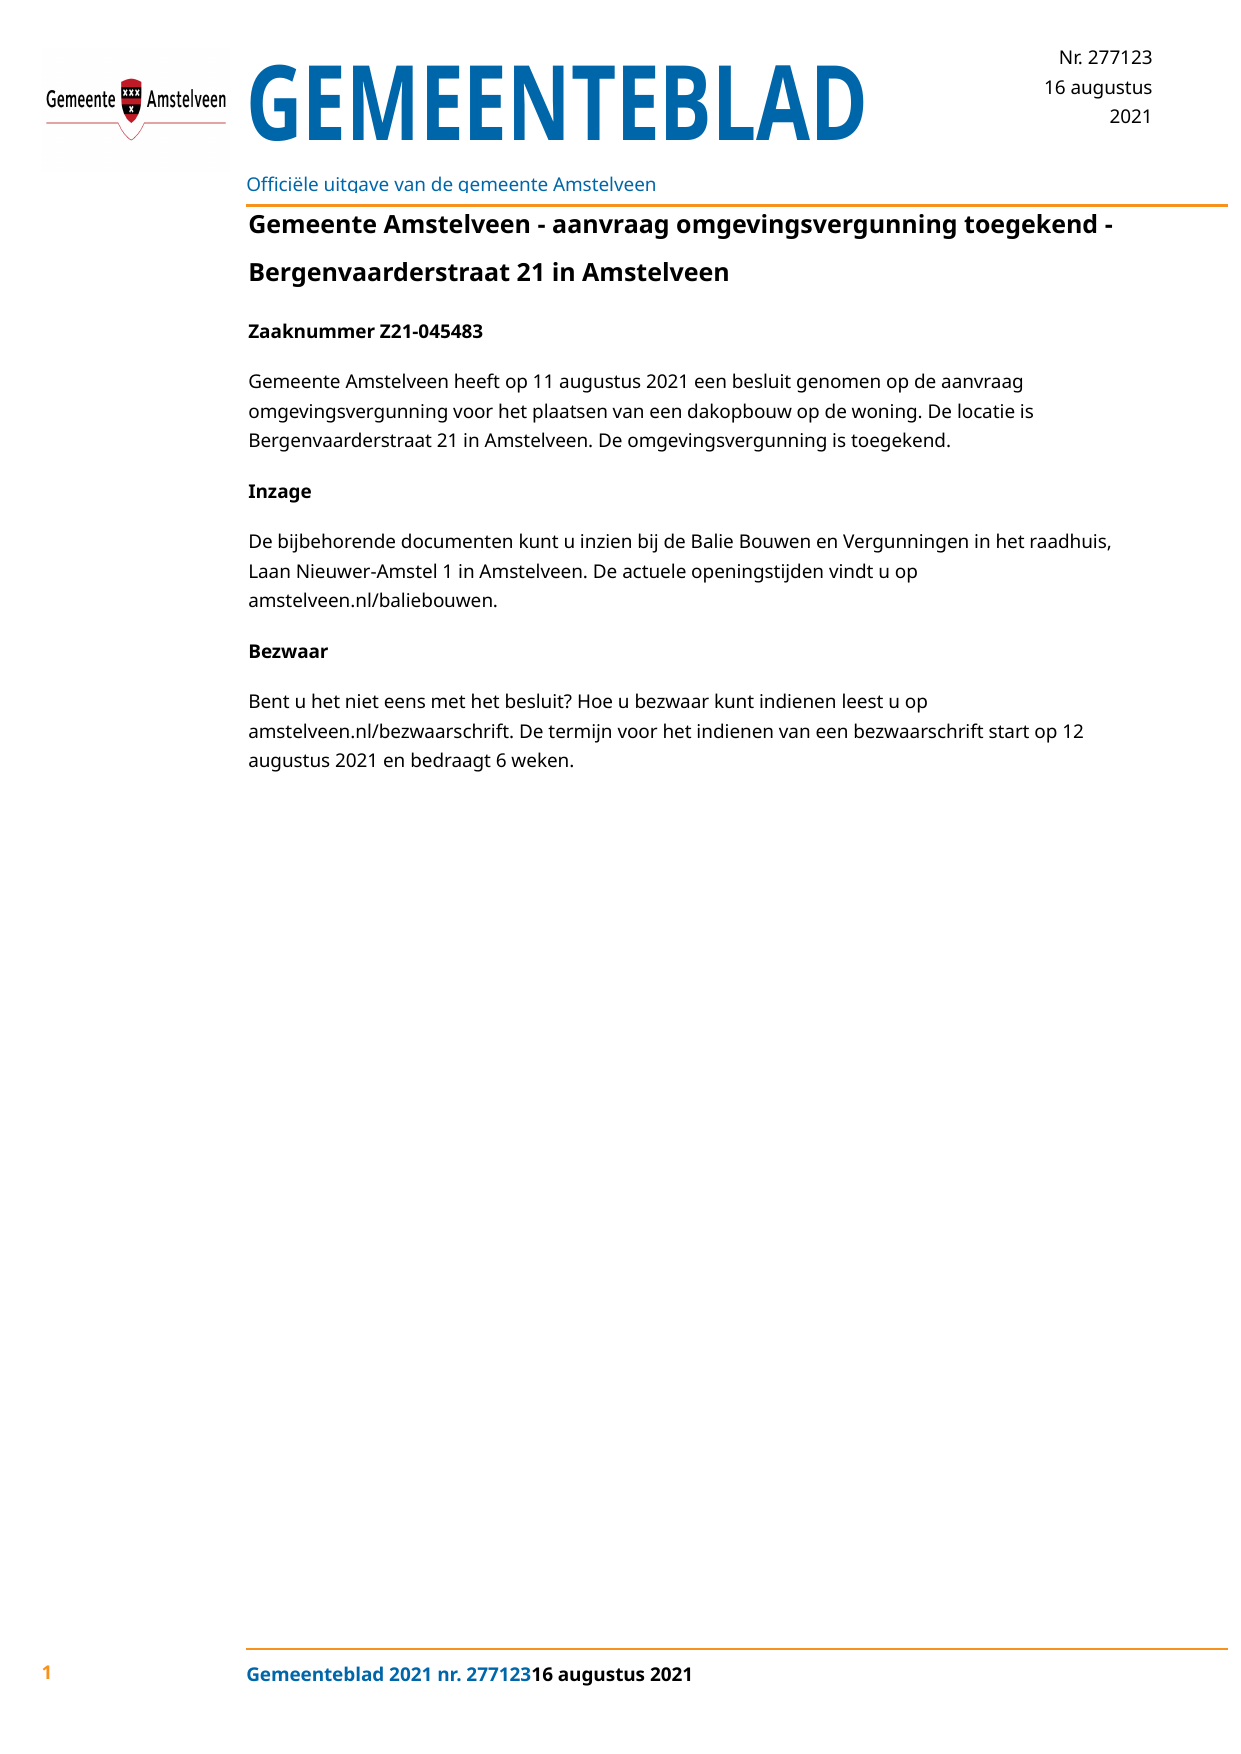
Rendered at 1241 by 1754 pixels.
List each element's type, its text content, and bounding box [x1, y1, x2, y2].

text Gemeente Amstelveen - aanvraag omgevingsvergunning toegekend - Bergenvaarderstraat 21 in Amstelveen [248, 207, 1152, 288]
text De bijbehorende documenten kunt u inzien bij de Balie Bouwen en Vergunningen in het raadhuis, Laan Nieuwer-Amstel 1 in Amstelveen. De actuele openingstijden vindt u op amstelveen.nl/baliebouwen. [248, 528, 1152, 613]
text Zaaknummer Z21-045483 [248, 318, 1152, 344]
picture [41, 47, 231, 172]
text Bent u het niet eens met het besluit? Hoe u bezwaar kunt indienen leest u op amstelveen.nl/bezwaarschrift. De termijn voor het indienen van een bezwaarschrift start op 12 augustus 2021 en bedraagt 6 weken. [248, 688, 1152, 773]
text Inzage [248, 478, 1152, 504]
text Gemeente Amstelveen heeft op 11 augustus 2021 een besluit genomen op de aanvraag omgevingsvergunning voor het plaatsen van een dakopbouw op de woning. De locatie is Bergenvaarderstraat 21 in Amstelveen. De omgevingsvergunning is toegekend. [248, 368, 1152, 453]
text Bezwaar [248, 638, 1152, 664]
